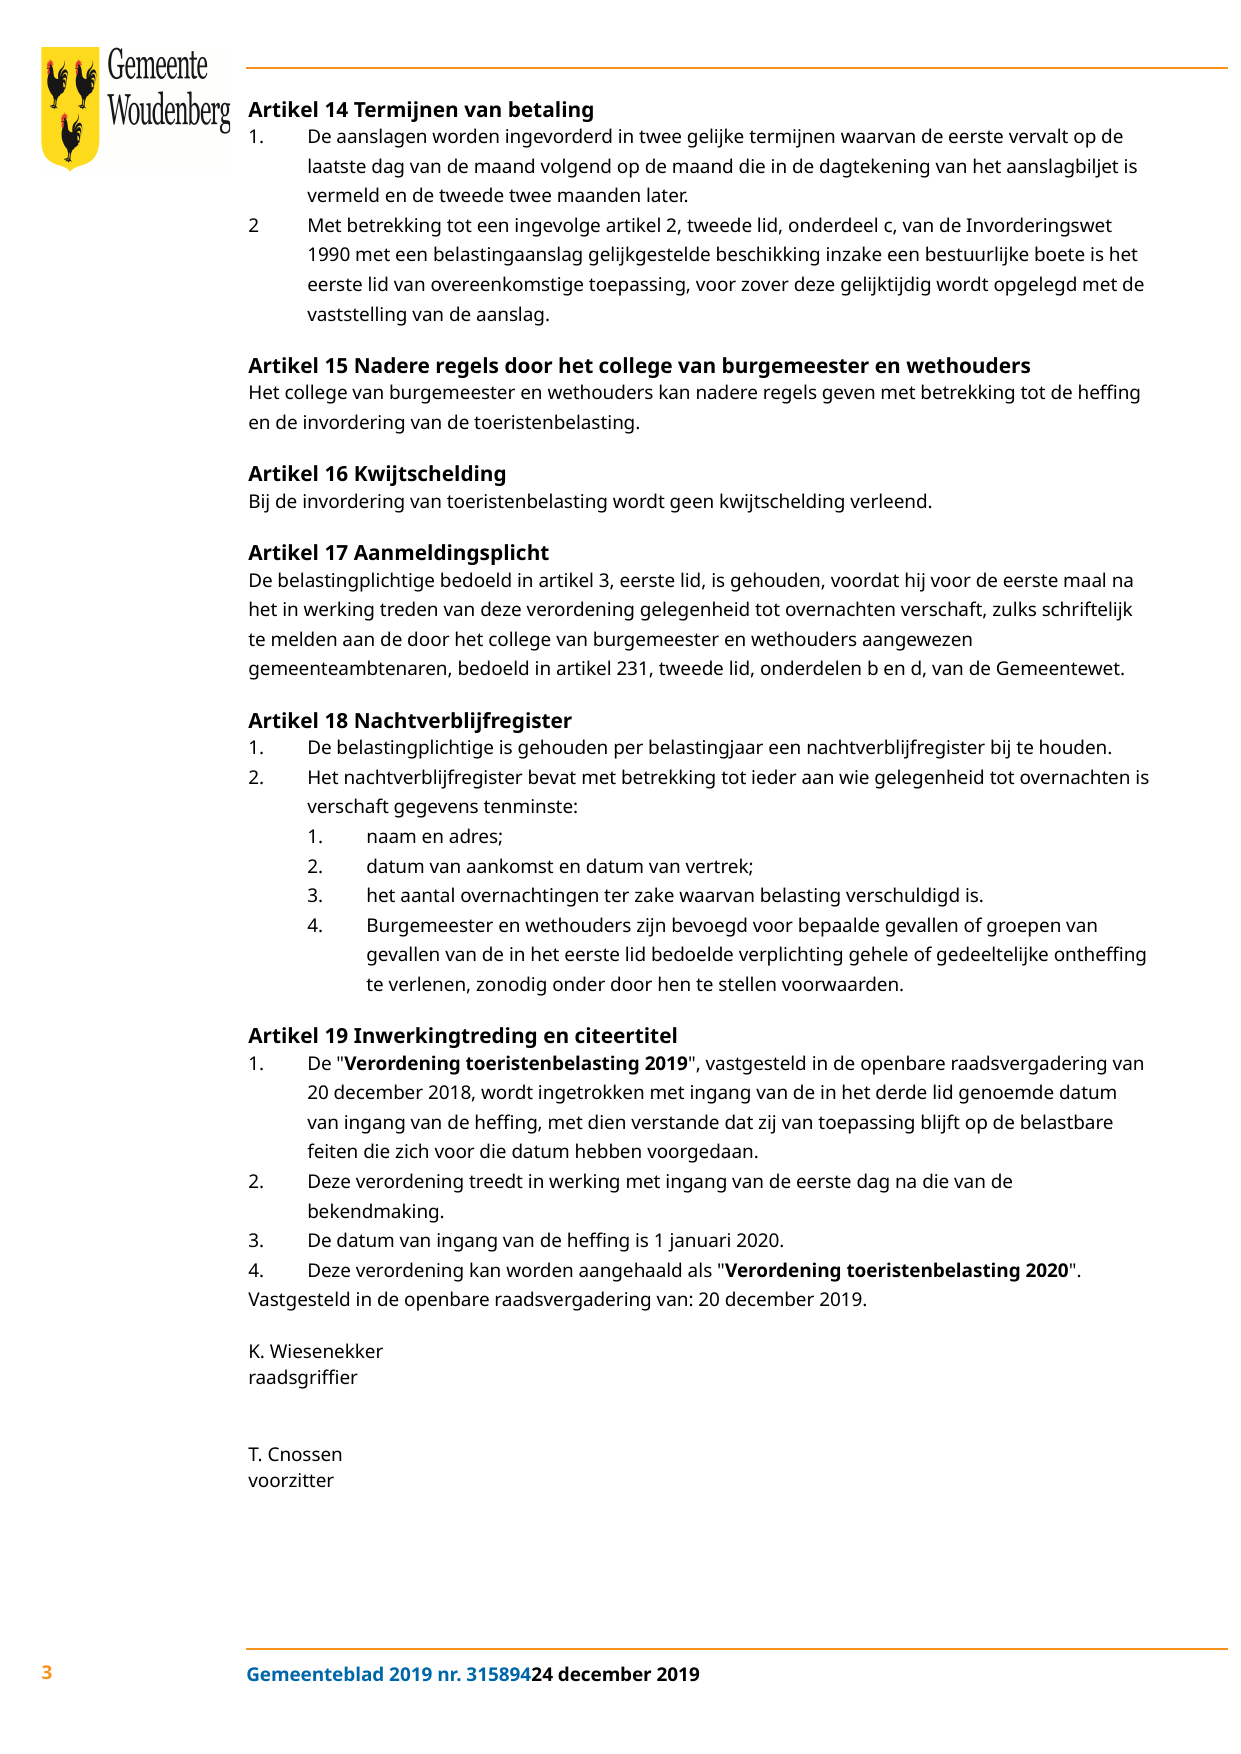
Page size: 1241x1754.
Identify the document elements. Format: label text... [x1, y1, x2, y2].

list Burgemeester en wethouders zijn bevoegd voor bepaalde gevallen of groepen van gevallen van de in het eerste lid bedoelde verplichting gehele of gedeeltelijke ontheffing te verlenen, zonodig onder door hen te stellen voorwaarden. [307, 912, 1152, 997]
list datum van aankomst en datum van vertrek; [307, 853, 1152, 878]
text Artikel 17 Aanmeldingsplicht [248, 538, 1152, 567]
text Artikel 19 Inwerkingtreding en citeertitel [248, 1022, 1152, 1050]
text De belastingplichtige bedoeld in artikel 3, eerste lid, is gehouden, voordat hij voor de eerste maal na het in werking treden van deze verordening gelegenheid tot overnachten verschaft, zulks schriftelijk te melden aan de door het college van burgemeester en wethouders aangewezen gemeenteambtenaren, bedoeld in artikel 231, tweede lid, onderdelen b en d, van de Gemeentewet. [248, 567, 1152, 681]
list Met betrekking tot een ingevolge artikel 2, tweede lid, onderdeel c, van de Invorderingswet 1990 met een belastingaanslag gelijkgestelde beschikking inzake een bestuurlijke boete is het eerste lid van overeenkomstige toepassing, voor zover deze gelijktijdig wordt opgelegd met de vaststelling van de aanslag. [248, 212, 1152, 326]
list Het nachtverblijfregister bevat met betrekking tot ieder aan wie gelegenheid tot overnachten is verschaft gegevens tenminste: [248, 764, 1152, 819]
text Artikel 15 Nadere regels door het college van burgemeester en wethouders [248, 351, 1152, 379]
text raadsgriffier [248, 1364, 1152, 1389]
text voorzitter [248, 1467, 1152, 1492]
picture [41, 47, 231, 172]
text T. Cnossen [248, 1441, 1152, 1467]
list Deze verordening treedt in werking met ingang van de eerste dag na die van de bekendmaking. [248, 1168, 1152, 1224]
list Deze verordening kan worden aangehaald als "Verordening toeristenbelasting 2020". [248, 1257, 1152, 1283]
text Het college van burgemeester en wethouders kan nadere regels geven met betrekking tot de heffing en de invordering van de toeristenbelasting. [248, 379, 1152, 435]
text Artikel 18 Nachtverblijfregister [248, 706, 1152, 734]
text K. Wiesenekker [248, 1338, 1152, 1364]
list De datum van ingang van de heffing is 1 januari 2020. [248, 1227, 1152, 1253]
list De aanslagen worden ingevorderd in twee gelijke termijnen waarvan de eerste vervalt op de laatste dag van de maand volgend op de maand die in de dagtekening van het aanslagbiljet is vermeld en de tweede twee maanden later. [248, 123, 1152, 208]
text Artikel 14 Termijnen van betaling [248, 95, 1152, 123]
text Vastgesteld in de openbare raadsvergadering van: 20 december 2019. [248, 1287, 1152, 1312]
list De "Verordening toeristenbelasting 2019", vastgesteld in de openbare raadsvergadering van 20 december 2018, wordt ingetrokken met ingang van de in het derde lid genoemde datum van ingang van de heffing, met dien verstande dat zij van toepassing blijft op de belastbare feiten die zich voor die datum hebben voorgedaan. [248, 1050, 1152, 1164]
list naam en adres; [307, 823, 1152, 849]
list het aantal overnachtingen ter zake waarvan belasting verschuldigd is. [307, 882, 1152, 908]
text Bij de invordering van toeristenbelasting wordt geen kwijtschelding verleend. [248, 488, 1152, 514]
text Artikel 16 Kwijtschelding [248, 459, 1152, 488]
list De belastingplichtige is gehouden per belastingjaar een nachtverblijfregister bij te houden. [248, 734, 1152, 760]
